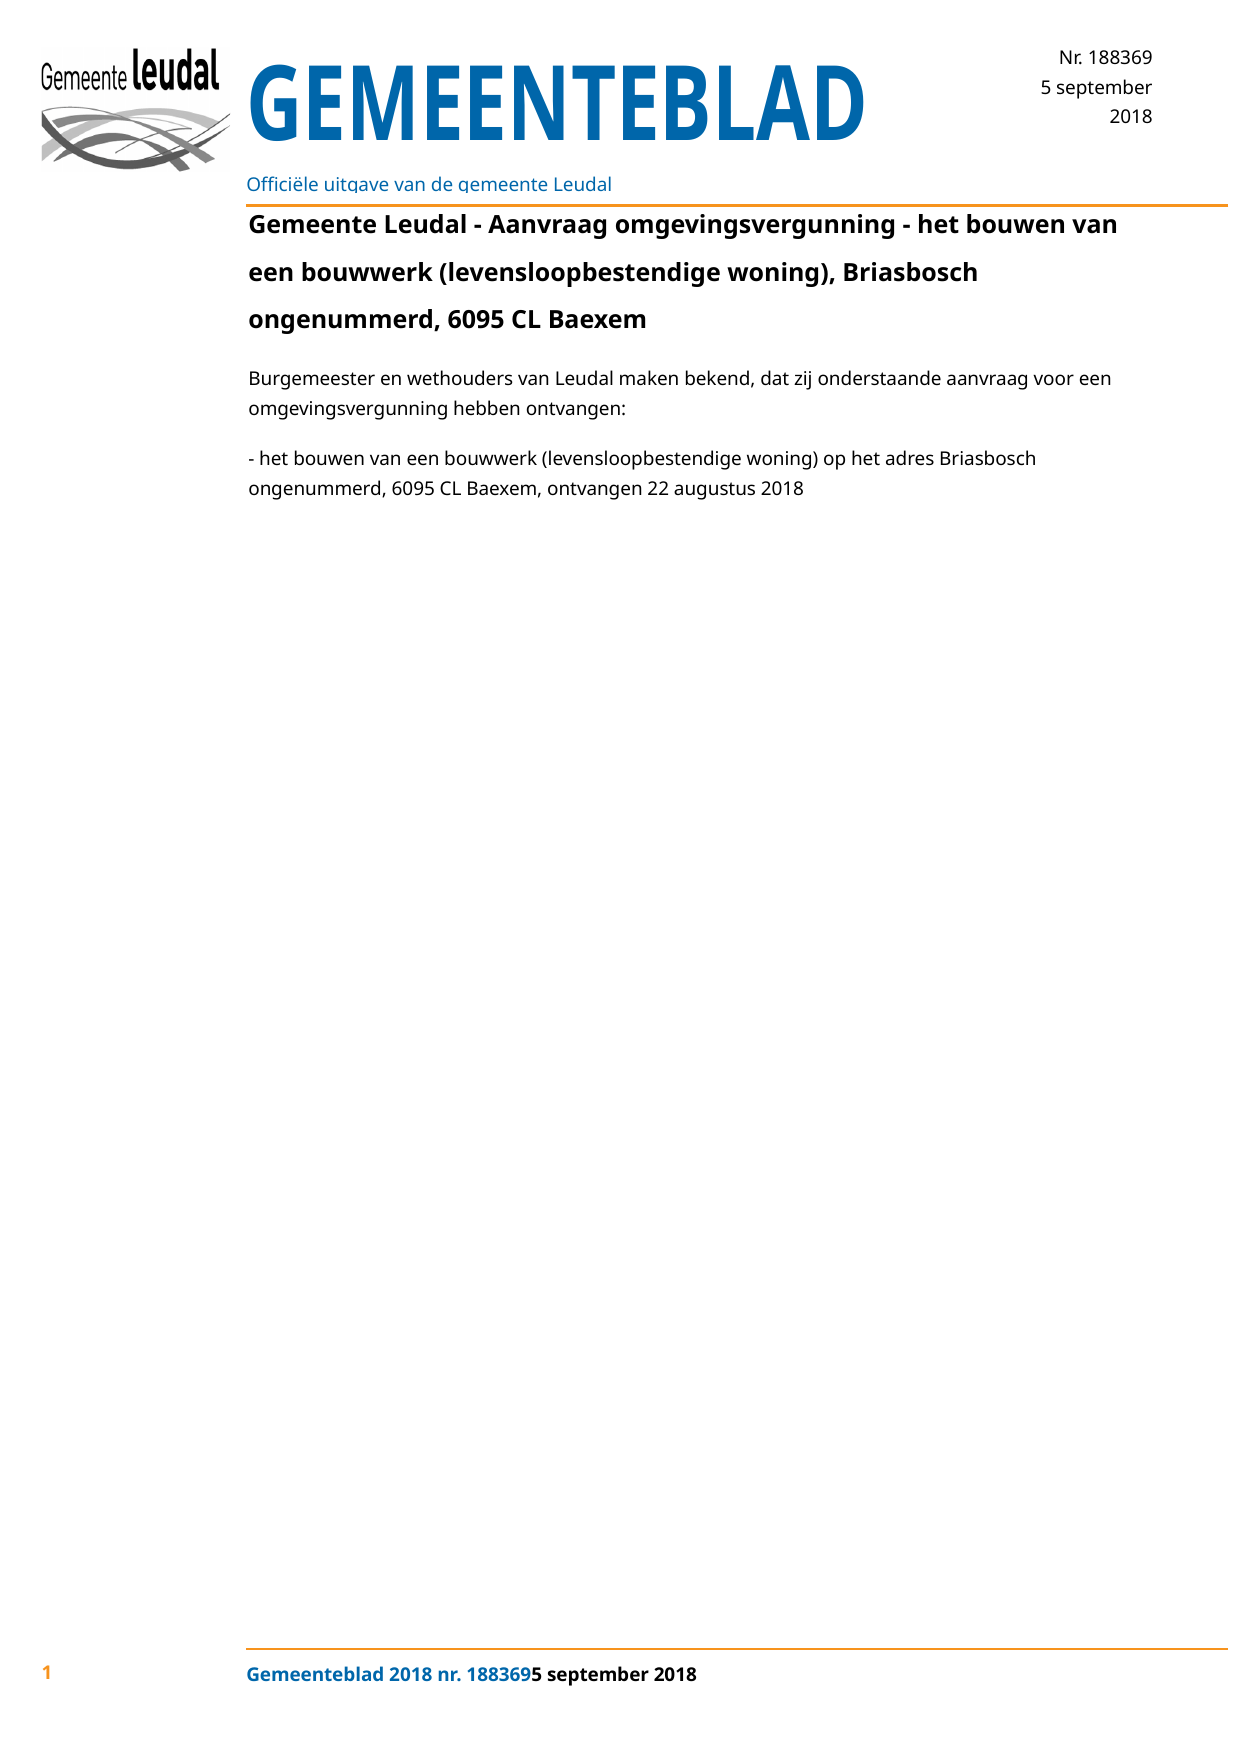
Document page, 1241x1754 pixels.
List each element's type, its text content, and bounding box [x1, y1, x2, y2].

text - het bouwen van een bouwwerk (levensloopbestendige woning) op het adres Briasbosch ongenummerd, 6095 CL Baexem, ontvangen 22 augustus 2018 [248, 446, 1152, 501]
text Gemeente Leudal - Aanvraag omgevingsvergunning - het bouwen van een bouwwerk (levensloopbestendige woning), Briasbosch ongenummerd, 6095 CL Baexem [248, 207, 1152, 336]
picture [41, 47, 231, 172]
text Burgemeester en wethouders van Leudal maken bekend, dat zij onderstaande aanvraag voor een omgevingsvergunning hebben ontvangen: [248, 366, 1152, 421]
